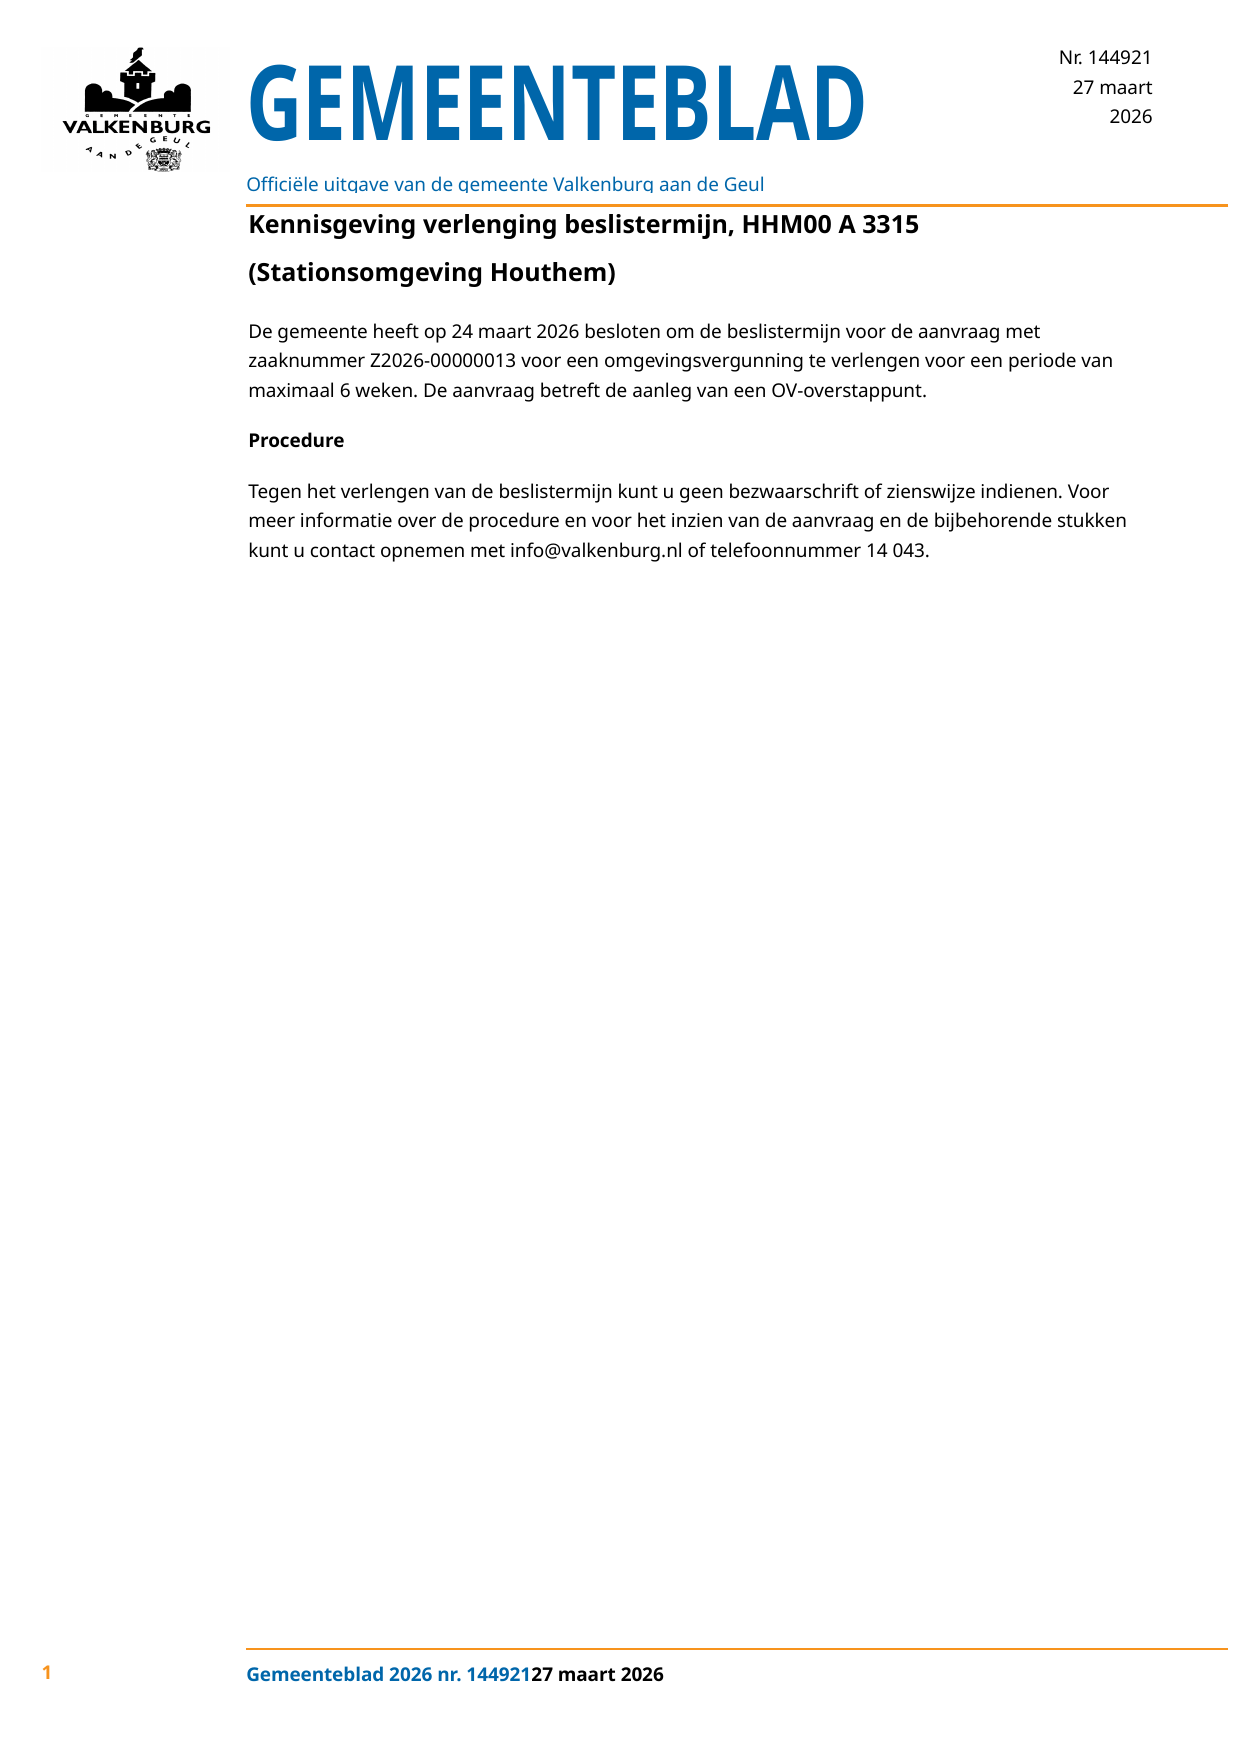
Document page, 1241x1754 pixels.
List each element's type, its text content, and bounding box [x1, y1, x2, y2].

text Tegen het verlengen van de beslistermijn kunt u geen bezwaarschrift of zienswijze indienen. Voor meer informatie over de procedure en voor het inzien van de aanvraag en de bijbehorende stukken kunt u contact opnemen met info@valkenburg.nl of telefoonnummer 14 043. [248, 478, 1152, 563]
text De gemeente heeft op 24 maart 2026 besloten om de beslistermijn voor de aanvraag met zaaknummer Z2026-00000013 voor een omgevingsvergunning te verlengen voor een periode van maximaal 6 weken. De aanvraag betreft de aanleg van een OV-overstappunt. [248, 318, 1152, 403]
picture [41, 47, 231, 172]
text Kennisgeving verlenging beslistermijn, HHM00 A 3315 (Stationsomgeving Houthem) [248, 207, 1152, 288]
text Procedure [248, 427, 1152, 453]
